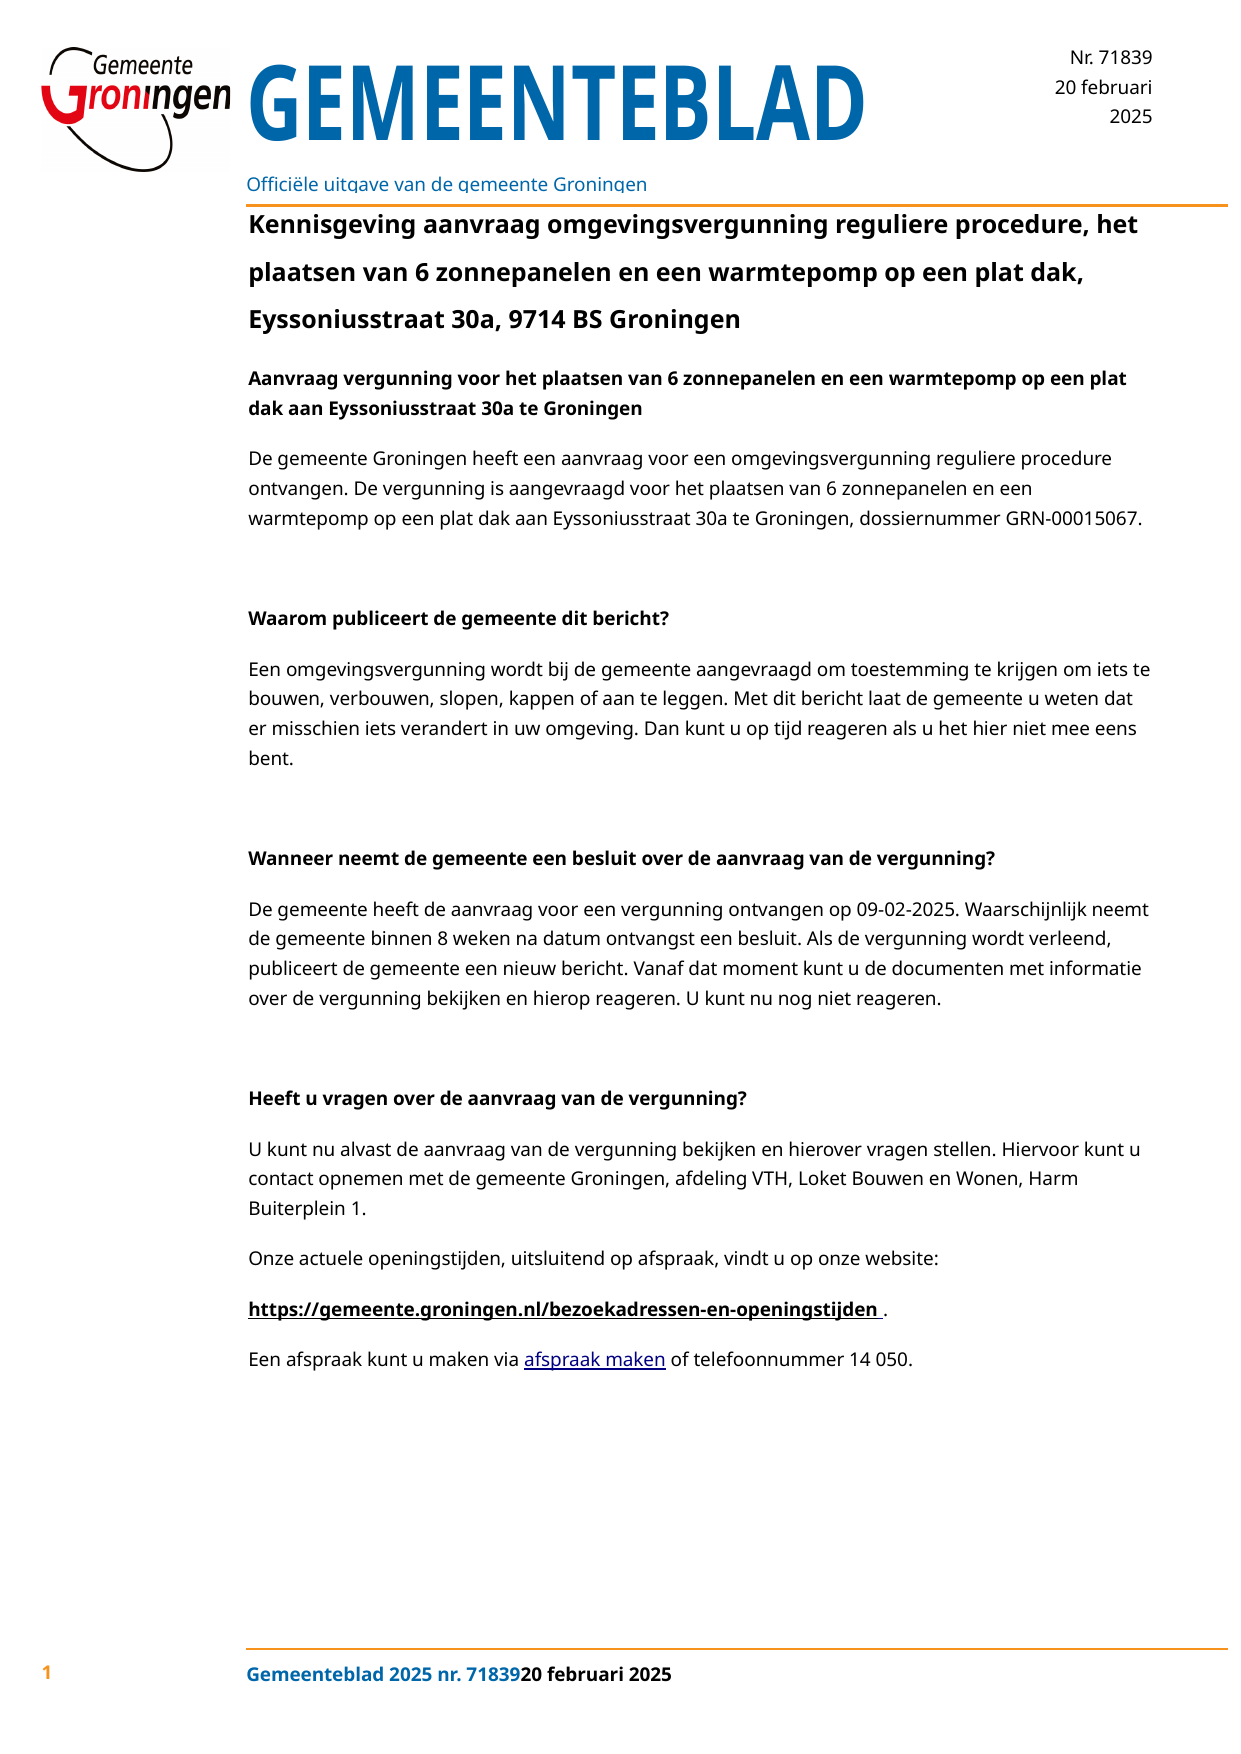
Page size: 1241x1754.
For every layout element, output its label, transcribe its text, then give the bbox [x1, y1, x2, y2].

text Een omgevingsvergunning wordt bij de gemeente aangevraagd om toestemming te krijgen om iets te bouwen, verbouwen, slopen, kappen of aan te leggen. Met dit bericht laat de gemeente u weten dat er misschien iets verandert in uw omgeving. Dan kunt u op tijd reageren als u het hier niet mee eens bent. [248, 656, 1152, 770]
text Kennisgeving aanvraag omgevingsvergunning reguliere procedure, het plaatsen van 6 zonnepanelen en een warmtepomp op een plat dak, Eyssoniusstraat 30a, 9714 BS Groningen [248, 207, 1152, 336]
text U kunt nu alvast de aanvraag van de vergunning bekijken en hierover vragen stellen. Hiervoor kunt u contact opnemen met de gemeente Groningen, afdeling VTH, Loket Bouwen en Wonen, Harm Buiterplein 1. [248, 1136, 1152, 1221]
text Een afspraak kunt u maken via afspraak maken of telefoonnummer 14 050. [248, 1346, 1152, 1372]
text https://gemeente.groningen.nl/bezoekadressen-en-openingstijden . [248, 1296, 1152, 1322]
picture [41, 47, 231, 172]
text De gemeente Groningen heeft een aanvraag voor een omgevingsvergunning reguliere procedure ontvangen. De vergunning is aangevraagd voor het plaatsen van 6 zonnepanelen en een warmtepomp op een plat dak aan Eyssoniusstraat 30a te Groningen, dossiernummer GRN-00015067. [248, 446, 1152, 530]
text De gemeente heeft de aanvraag voor een vergunning ontvangen op 09-02-2025. Waarschijnlijk neemt de gemeente binnen 8 weken na datum ontvangst een besluit. Als de vergunning wordt verleend, publiceert de gemeente een nieuw bericht. Vanaf dat moment kunt u de documenten met informatie over de vergunning bekijken en hierop reageren. U kunt nu nog niet reageren. [248, 896, 1152, 1010]
text Wanneer neemt de gemeente een besluit over de aanvraag van de vergunning? [248, 846, 1152, 871]
text Aanvraag vergunning voor het plaatsen van 6 zonnepanelen en een warmtepomp op een plat dak aan Eyssoniusstraat 30a te Groningen [248, 366, 1152, 421]
text Heeft u vragen over de aanvraag van de vergunning? [248, 1086, 1152, 1111]
text Onze actuele openingstijden, uitsluitend op afspraak, vindt u op onze website: [248, 1246, 1152, 1271]
text Waarom publiceert de gemeente dit bericht? [248, 606, 1152, 631]
